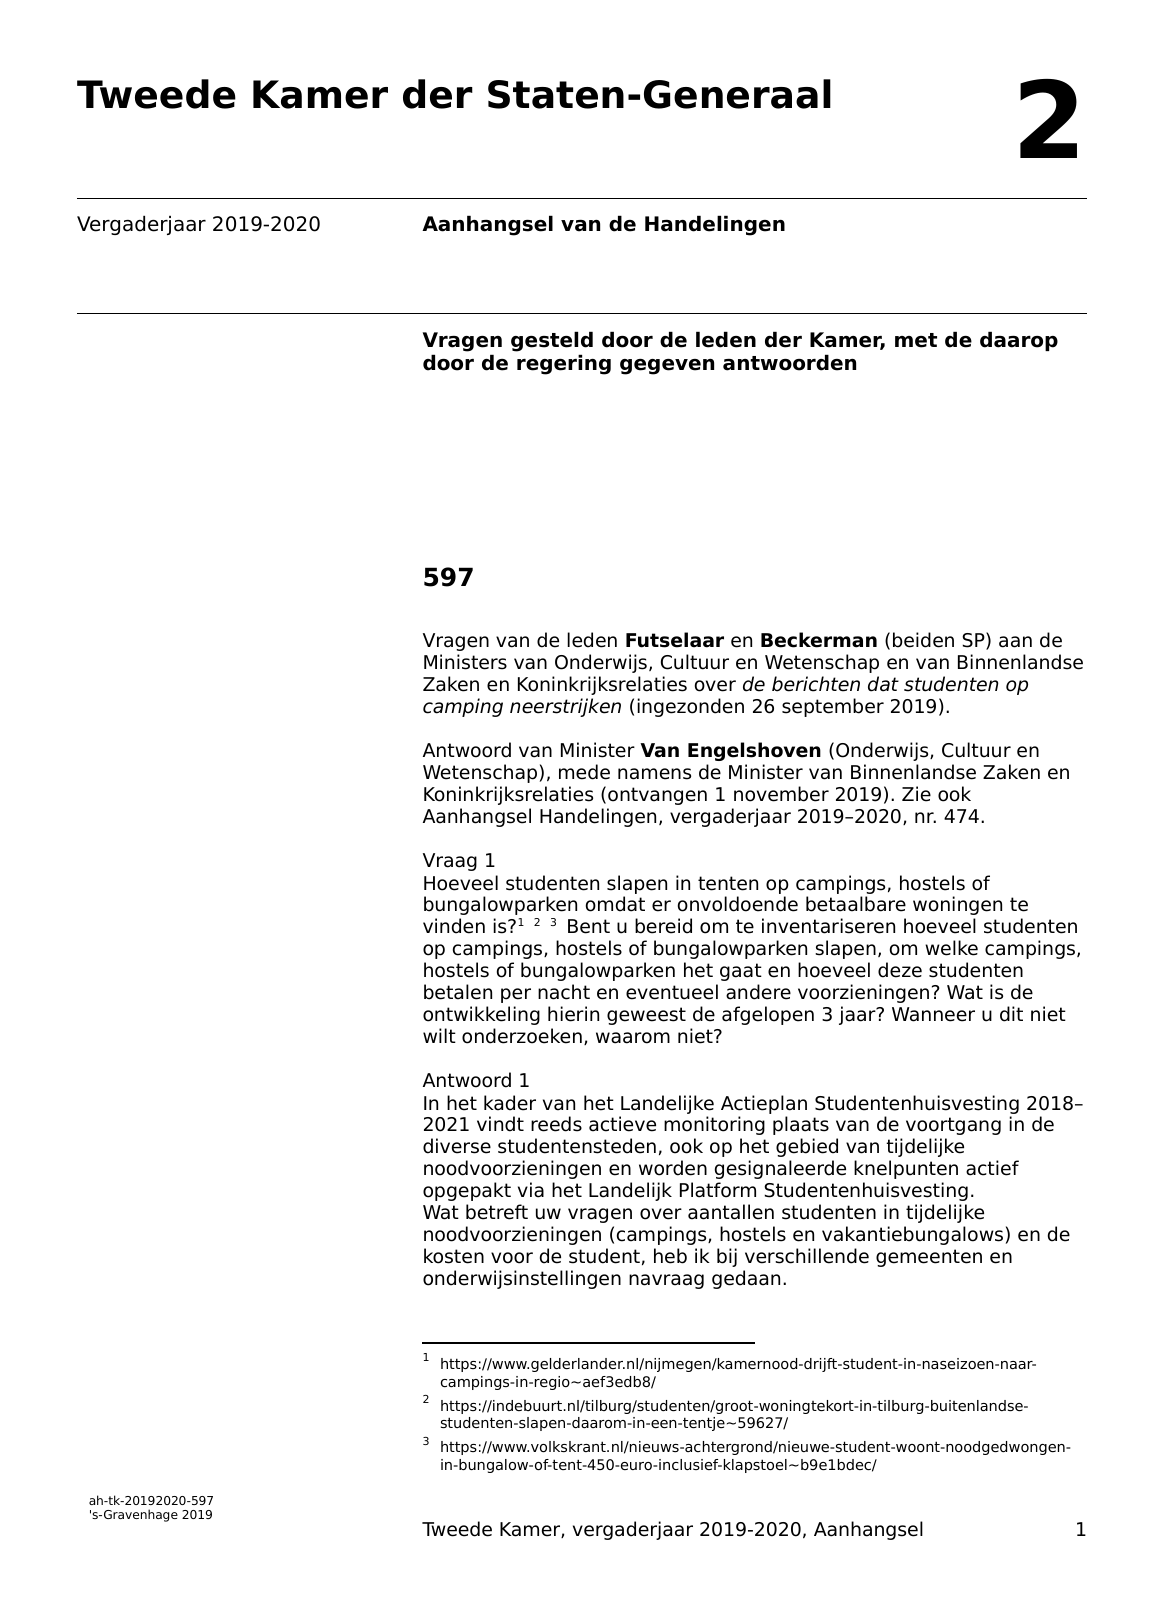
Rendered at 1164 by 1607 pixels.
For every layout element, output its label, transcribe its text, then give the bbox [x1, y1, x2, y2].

table_cell Aanhangsel van de Handelingen [422, 199, 1087, 313]
table_header Tweede Kamer der Staten-Generaal [77, 59, 886, 198]
text ah-tk-20192020-597 [88, 1494, 323, 1508]
text https://www.gelderlander.nl/nijmegen/kamernood-drijft-student-in-naseizoen-naar-campings-in-regio~aef3edb8/ [422, 1352, 1087, 1391]
text 's-Gravenhage 2019 [88, 1508, 323, 1522]
text Hoeveel studenten slapen in tenten op campings, hostels of bungalowparken omdat er onvoldoende betaalbare woningen te vinden is? Bent u bereid om te inventariseren hoeveel studenten op campings, hostels of bungalowparken slapen, om welke campings, hostels of bungalowparken het gaat en hoeveel deze studenten betalen per nacht en eventueel andere voorzieningen? Wat is de ontwikkeling hierin geweest de afgelopen 3 jaar? Wanneer u dit niet wilt onderzoeken, waarom niet? [422, 872, 1087, 1048]
text https://www.volkskrant.nl/nieuws-achtergrond/nieuwe-student-woont-noodgedwongen-in-bungalow-of-tent-450-euro-inclusief-klapstoel~b9e1bdec/ [422, 1435, 1087, 1474]
text Antwoord van Minister Van Engelshoven (Onderwijs, Cultuur en Wetenschap), mede namens de Minister van Binnenlandse Zaken en Koninkrijksrelaties (ontvangen 1 november 2019). Zie ook Aanhangsel Handelingen, vergaderjaar 2019–2020, nr. 474. [422, 740, 1087, 828]
table_cell Vergaderjaar 2019-2020 [77, 199, 422, 313]
table_cell Vragen gesteld door de leden der Kamer, met de daarop door de regering gegeven antwoorden [422, 314, 1087, 375]
table_header 2 [886, 59, 1087, 198]
text Wat betreft uw vragen over aantallen studenten in tijdelijke noodvoorzieningen (campings, hostels en vakantiebungalows) en de kosten voor de student, heb ik bij verschillende gemeenten en onderwijsinstellingen navraag gedaan. [422, 1202, 1087, 1290]
text 597 [422, 563, 1087, 592]
text Vraag 1 [422, 850, 1087, 872]
text Vragen van de leden Futselaar en Beckerman (beiden SP) aan de Ministers van Onderwijs, Cultuur en Wetenschap en van Binnenlandse Zaken en Koninkrijksrelaties over de berichten dat studenten op camping neerstrijken (ingezonden 26 september 2019). [422, 630, 1087, 718]
text https://indebuurt.nl/tilburg/studenten/groot-woningtekort-in-tilburg-buitenlandse-studenten-slapen-daarom-in-een-tentje~59627/ [422, 1393, 1087, 1432]
table_cell [77, 314, 422, 375]
text In het kader van het Landelijke Actieplan Studentenhuisvesting 2018–2021 vindt reeds actieve monitoring plaats van de voortgang in de diverse studentensteden, ook op het gebied van tijdelijke noodvoorzieningen en worden gesignaleerde knelpunten actief opgepakt via het Landelijk Platform Studentenhuisvesting. [422, 1092, 1087, 1202]
text Antwoord 1 [422, 1070, 1087, 1092]
